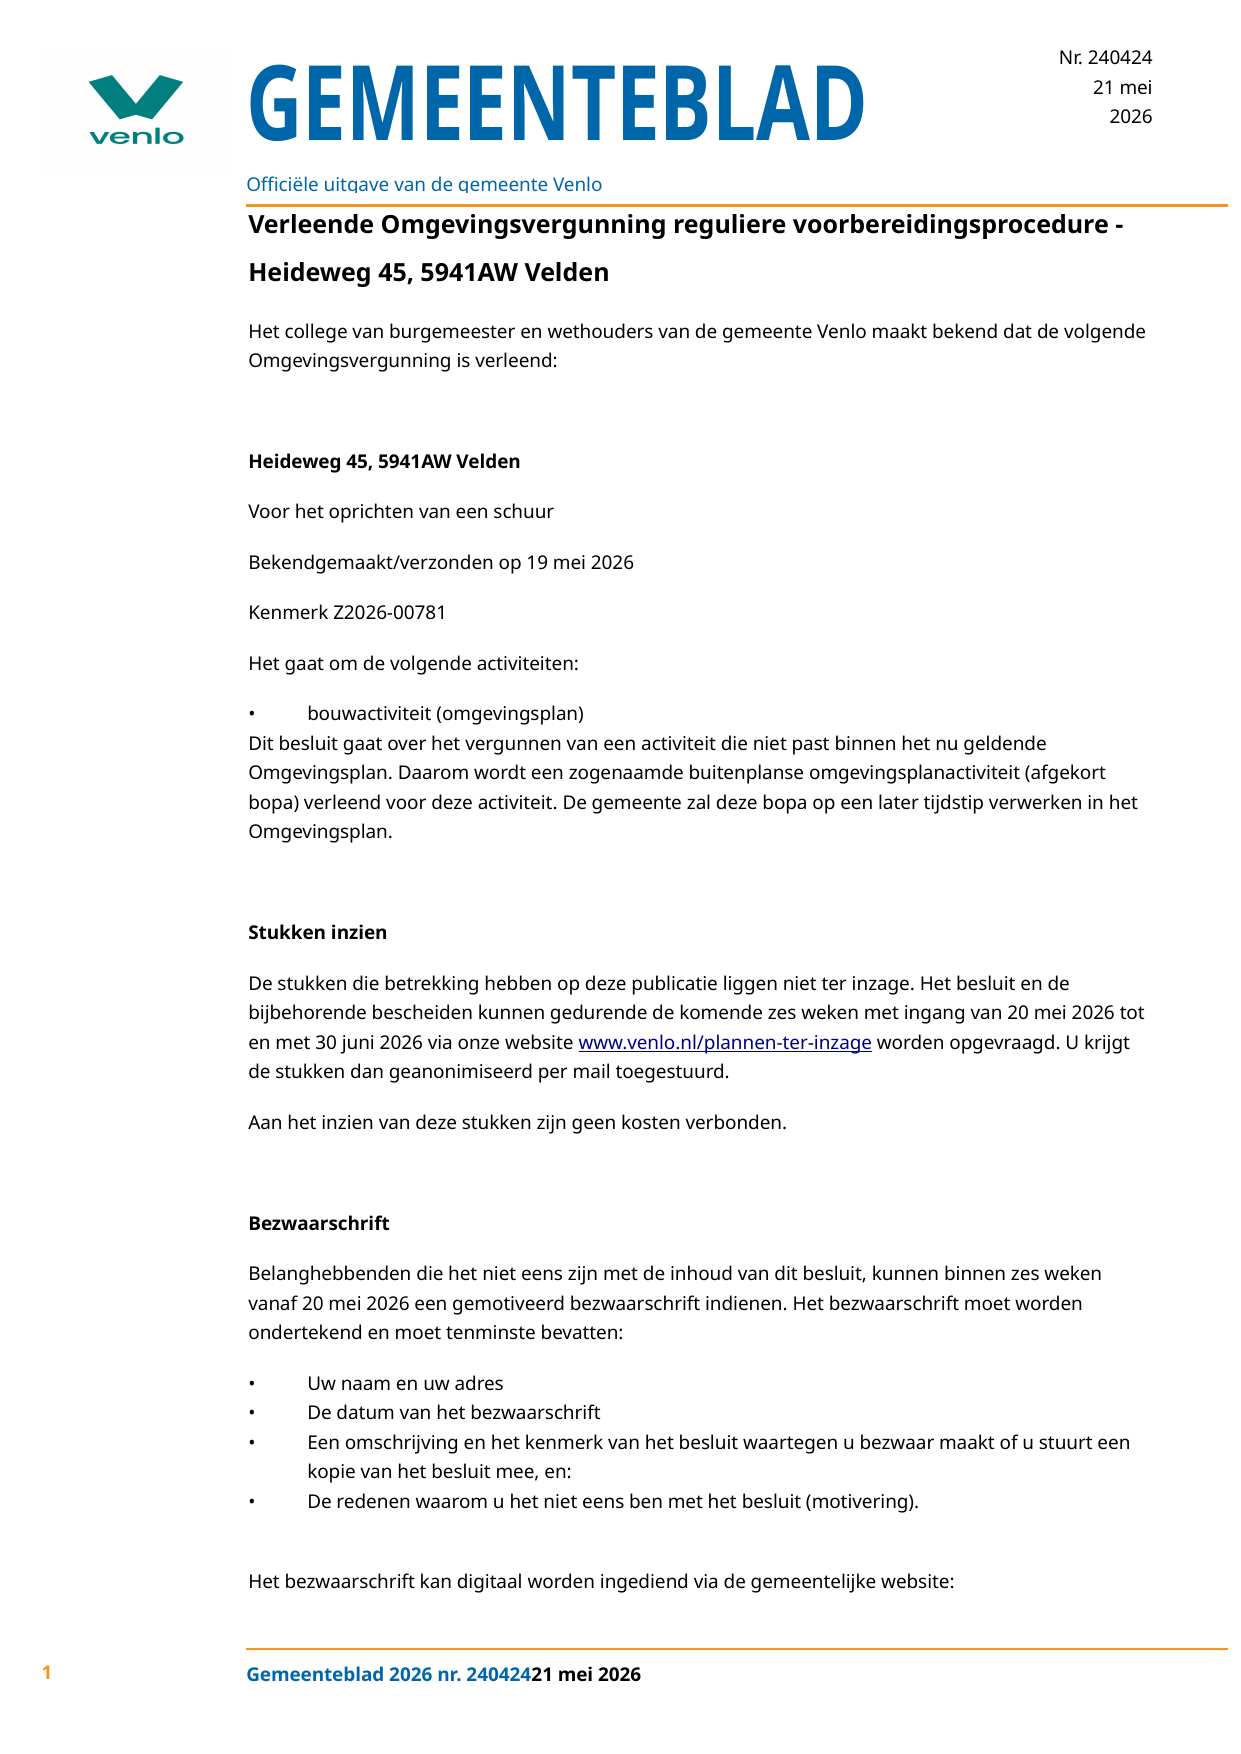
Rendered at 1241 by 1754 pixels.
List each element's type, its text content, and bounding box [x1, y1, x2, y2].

list Uw naam en uw adres [248, 1370, 1152, 1396]
text Het college van burgemeester en wethouders van de gemeente Venlo maakt bekend dat de volgende Omgevingsvergunning is verleend: [248, 318, 1152, 373]
text Bezwaarschrift [248, 1210, 1152, 1236]
list Een omschrijving en het kenmerk van het besluit waartegen u bezwaar maakt of u stuurt een kopie van het besluit mee, en: [248, 1429, 1152, 1484]
text Heideweg 45, 5941AW Velden [248, 448, 1152, 474]
text Het gaat om de volgende activiteiten: [248, 650, 1152, 676]
picture [41, 47, 231, 172]
text Het bezwaarschrift kan digitaal worden ingediend via de gemeentelijke website: [248, 1568, 1152, 1594]
text Stukken inzien [248, 919, 1152, 945]
text Verleende Omgevingsvergunning reguliere voorbereidingsprocedure - Heideweg 45, 5941AW Velden [248, 207, 1152, 288]
text Voor het oprichten van een schuur [248, 499, 1152, 524]
text Aan het inzien van deze stukken zijn geen kosten verbonden. [248, 1109, 1152, 1135]
list De redenen waarom u het niet eens ben met het besluit (motivering). [248, 1488, 1152, 1514]
text Kenmerk Z2026-00781 [248, 599, 1152, 625]
text De stukken die betrekking hebben op deze publicatie liggen niet ter inzage. Het besluit en de bijbehorende bescheiden kunnen gedurende de komende zes weken met ingang van 20 mei 2026 tot en met 30 juni 2026 via onze website www.venlo.nl/plannen-ter-inzage worden opgevraagd. U krijgt de stukken dan geanonimiseerd per mail toegestuurd. [248, 970, 1152, 1084]
list bouwactiviteit (omgevingsplan) [248, 700, 1152, 726]
text Bekendgemaakt/verzonden op 19 mei 2026 [248, 549, 1152, 575]
text Dit besluit gaat over het vergunnen van een activiteit die niet past binnen het nu geldende Omgevingsplan. Daarom wordt een zogenaamde buitenplanse omgevingsplanactiviteit (afgekort bopa) verleend voor deze activiteit. De gemeente zal deze bopa op een later tijdstip verwerken in het Omgevingsplan. [248, 730, 1152, 844]
list De datum van het bezwaarschrift [248, 1399, 1152, 1425]
text Belanghebbenden die het niet eens zijn met de inhoud van dit besluit, kunnen binnen zes weken vanaf 20 mei 2026 een gemotiveerd bezwaarschrift indienen. Het bezwaarschrift moet worden ondertekend en moet tenminste bevatten: [248, 1260, 1152, 1345]
